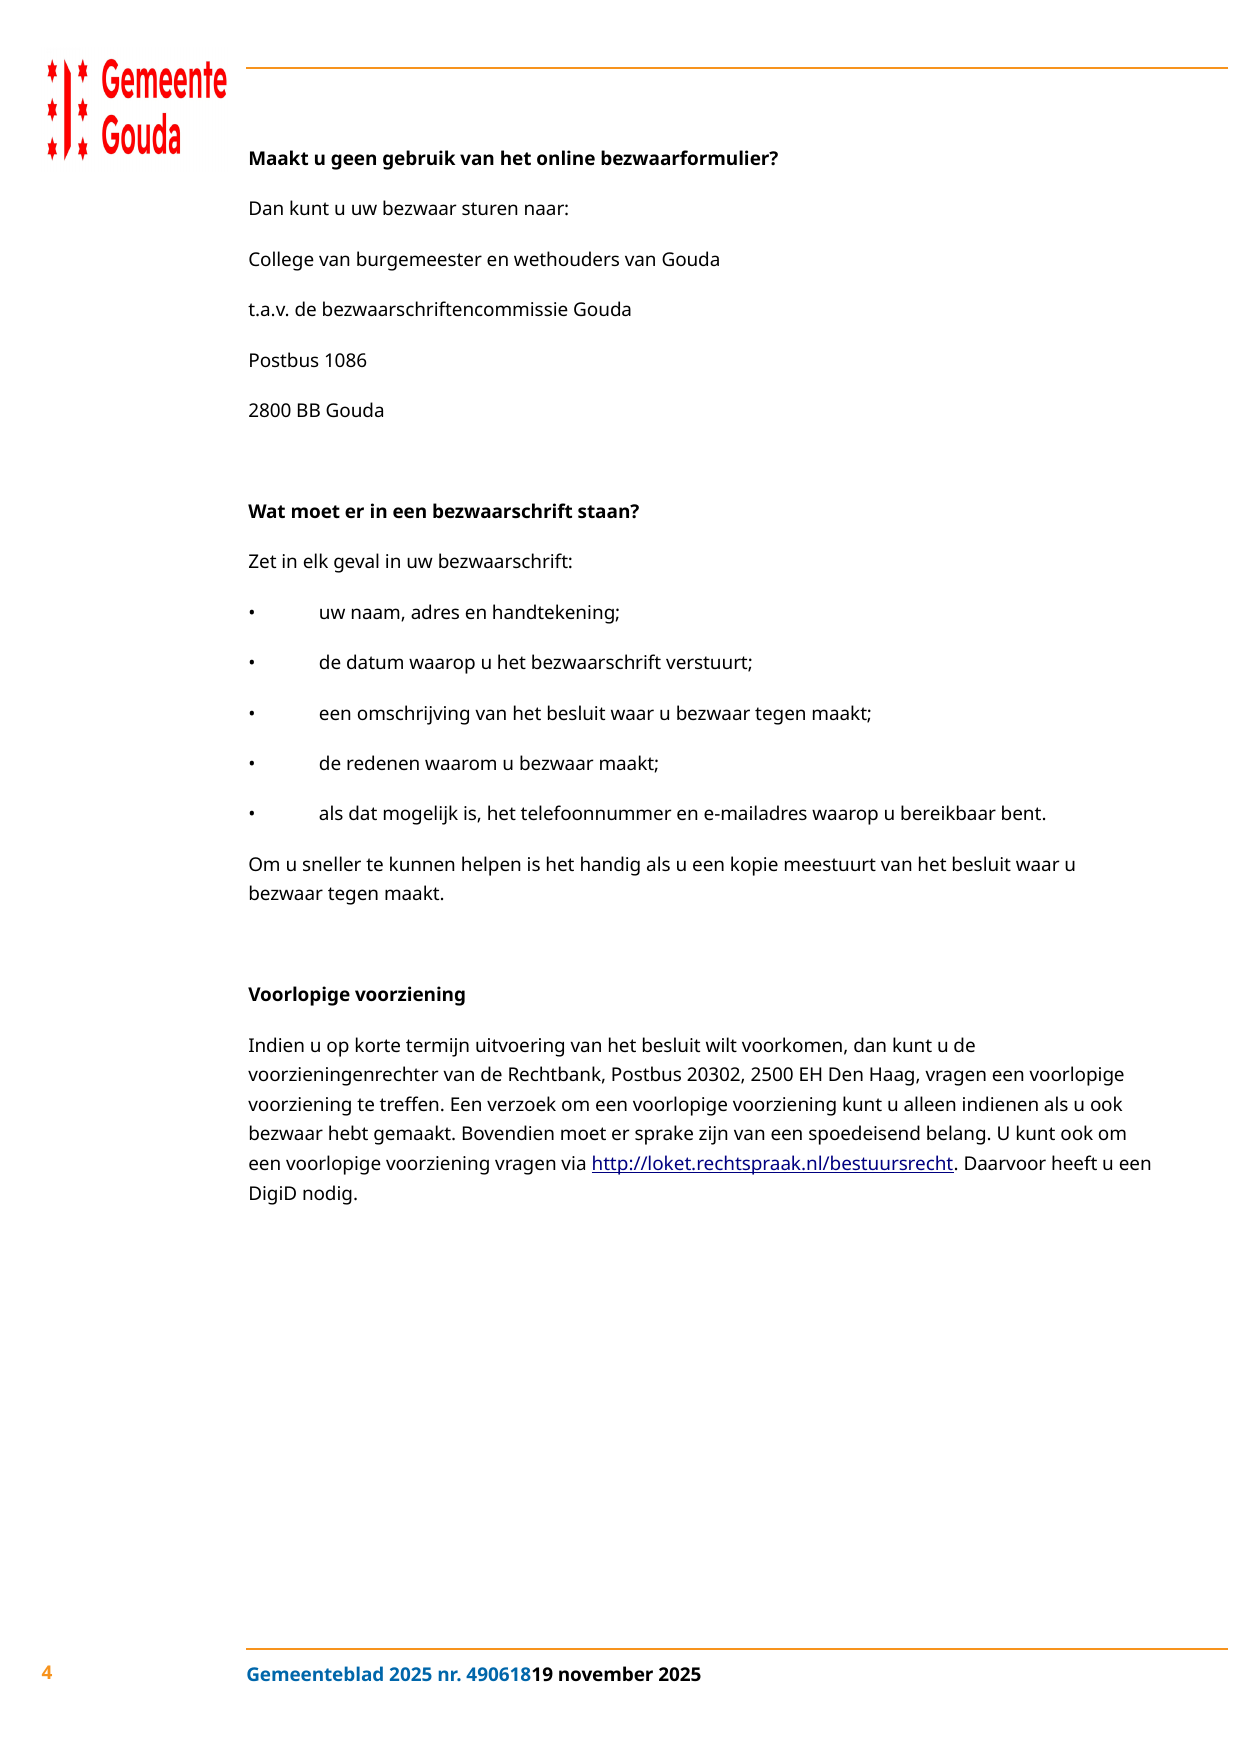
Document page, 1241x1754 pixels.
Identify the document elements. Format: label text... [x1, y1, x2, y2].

text • uw naam, adres en handtekening; [248, 599, 1152, 625]
text Om u sneller te kunnen helpen is het handig als u een kopie meestuurt van het besluit waar u bezwaar tegen maakt. [248, 851, 1152, 906]
text Wat moet er in een bezwaarschrift staan? [248, 498, 1152, 524]
text t.a.v. de bezwaarschriftencommissie Gouda [248, 296, 1152, 322]
text Indien u op korte termijn uitvoering van het besluit wilt voorkomen, dan kunt u de voorzieningenrechter van de Rechtbank, Postbus 20302, 2500 EH Den Haag, vragen een voorlopige voorziening te treffen. Een verzoek om een voorlopige voorziening kunt u alleen indienen als u ook bezwaar hebt gemaakt. Bovendien moet er sprake zijn van een spoedeisend belang. U kunt ook om een voorlopige voorziening vragen via http://loket.rechtspraak.nl/bestuursrecht. Daarvoor heeft u een DigiD nodig. [248, 1032, 1152, 1206]
text • als dat mogelijk is, het telefoonnummer en e-mailadres waarop u bereikbaar bent. [248, 801, 1152, 826]
text Maakt u geen gebruik van het online bezwaarformulier? [248, 145, 1152, 171]
text Voorlopige voorziening [248, 981, 1152, 1007]
text • de redenen waarom u bezwaar maakt; [248, 750, 1152, 776]
text Zet in elk geval in uw bezwaarschrift: [248, 548, 1152, 574]
picture [41, 47, 231, 172]
text College van burgemeester en wethouders van Gouda [248, 246, 1152, 272]
text • de datum waarop u het bezwaarschrift verstuurt; [248, 649, 1152, 675]
text 2800 BB Gouda [248, 397, 1152, 423]
text Postbus 1086 [248, 347, 1152, 373]
text Dan kunt u uw bezwaar sturen naar: [248, 196, 1152, 221]
text • een omschrijving van het besluit waar u bezwaar tegen maakt; [248, 700, 1152, 726]
